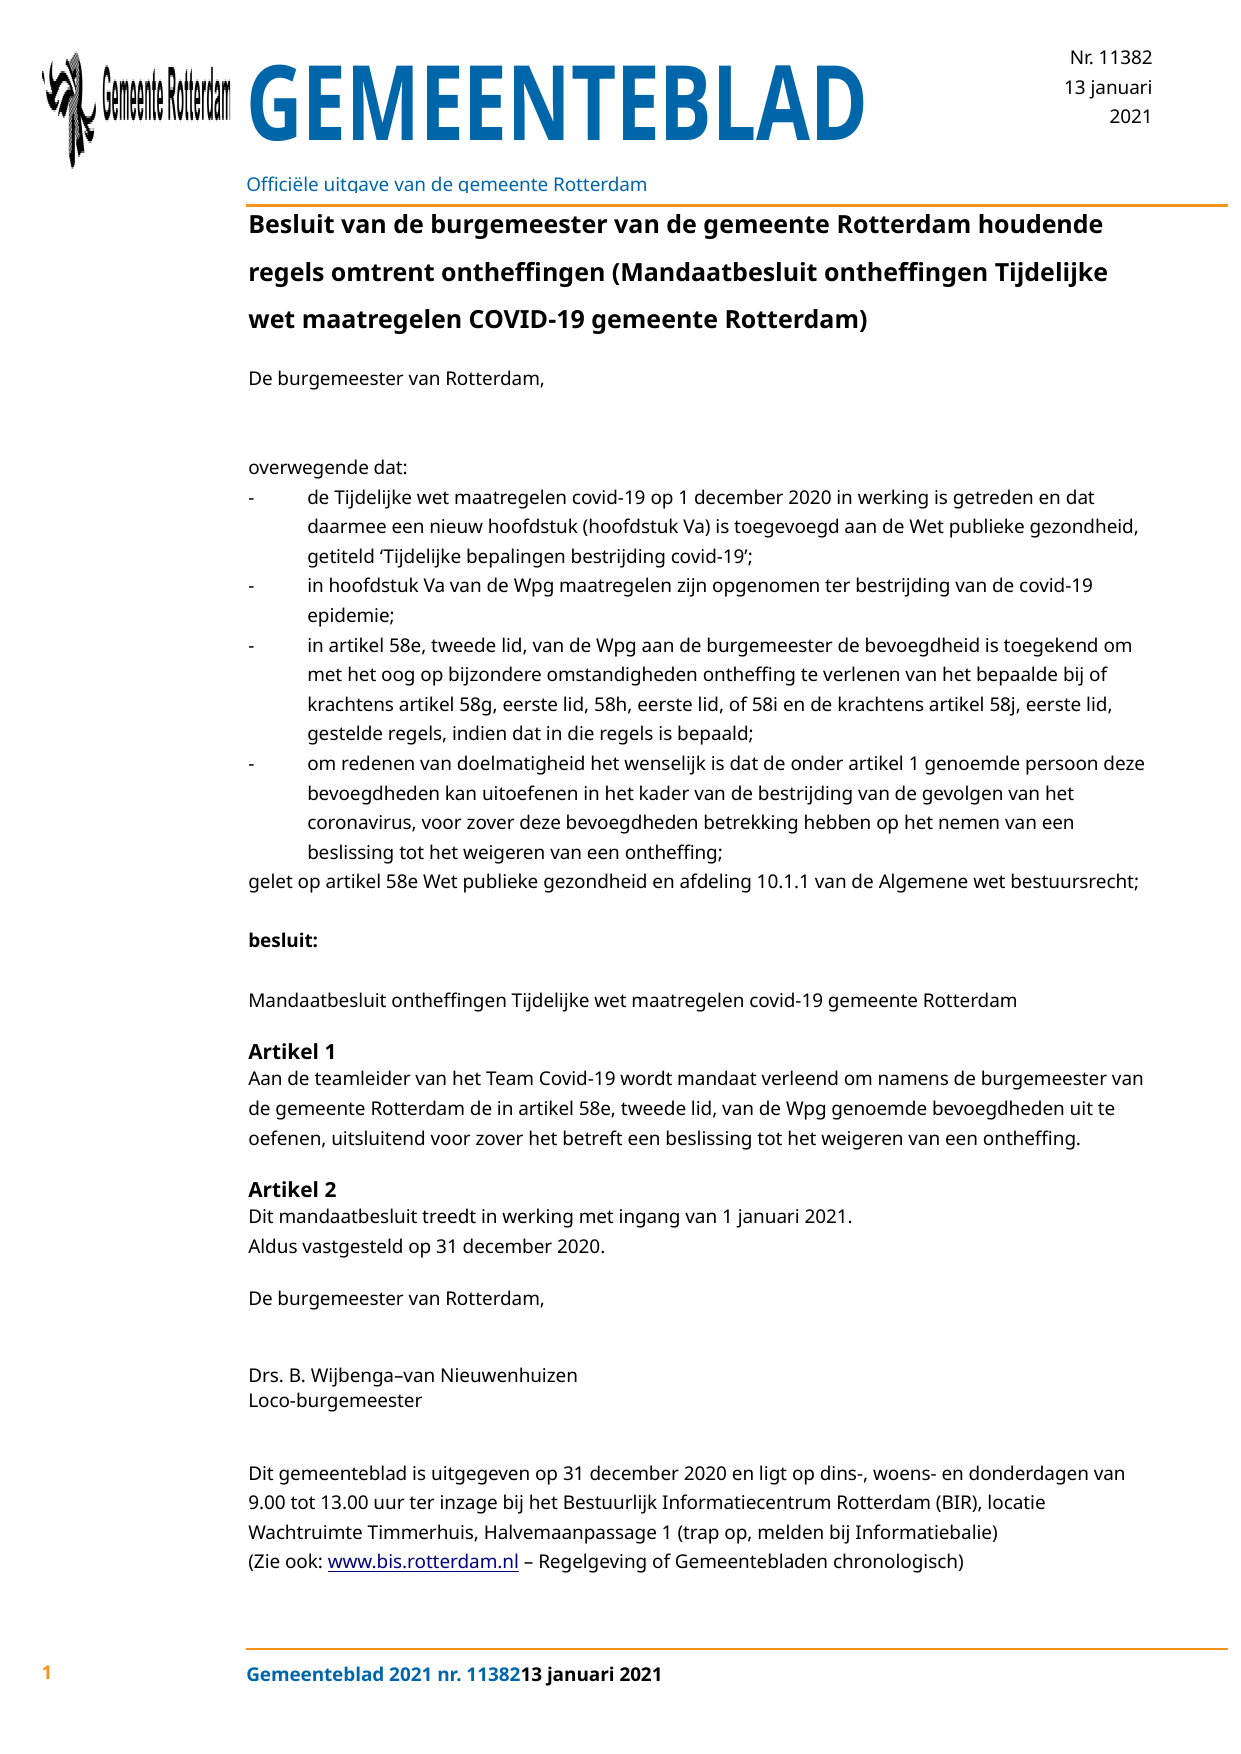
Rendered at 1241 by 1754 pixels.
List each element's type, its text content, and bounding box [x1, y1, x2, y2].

text Dit gemeenteblad is uitgegeven op 31 december 2020 en ligt op dins-, woens- en donderdagen van 9.00 tot 13.00 uur ter inzage bij het Bestuurlijk Informatiecentrum Rotterdam (BIR), locatie Wachtruimte Timmerhuis, Halvemaanpassage 1 (trap op, melden bij Informatiebalie) [248, 1460, 1152, 1545]
text Mandaatbesluit ontheffingen Tijdelijke wet maatregelen covid-19 gemeente Rotterdam [248, 987, 1152, 1012]
text Loco-burgemeester [248, 1388, 1152, 1413]
text besluit: [248, 928, 1152, 953]
picture [41, 47, 231, 172]
text Aldus vastgesteld op 31 december 2020. [248, 1233, 1152, 1259]
text Drs. B. Wijbenga–van Nieuwenhuizen [248, 1362, 1152, 1388]
text Dit mandaatbesluit treedt in werking met ingang van 1 januari 2021. [248, 1204, 1152, 1229]
list in artikel 58e, tweede lid, van de Wpg aan de burgemeester de bevoegdheid is toegekend om met het oog op bijzondere omstandigheden ontheffing te verlenen van het bepaalde bij of krachtens artikel 58g, eerste lid, 58h, eerste lid, of 58i en de krachtens artikel 58j, eerste lid, gestelde regels, indien dat in die regels is bepaald; [248, 632, 1152, 746]
text Artikel 1 [248, 1037, 1152, 1066]
text Besluit van de burgemeester van de gemeente Rotterdam houdende regels omtrent ontheffingen (Mandaatbesluit ontheffingen Tijdelijke wet maatregelen COVID-19 gemeente Rotterdam) [248, 207, 1152, 336]
list de Tijdelijke wet maatregelen covid-19 op 1 december 2020 in werking is getreden en dat daarmee een nieuw hoofdstuk (hoofdstuk Va) is toegevoegd aan de Wet publieke gezondheid, getiteld ‘Tijdelijke bepalingen bestrijding covid-19’; [248, 484, 1152, 569]
text De burgemeester van Rotterdam, [248, 1285, 1152, 1310]
text gelet op artikel 58e Wet publieke gezondheid en afdeling 10.1.1 van de Algemene wet bestuursrecht; [248, 868, 1152, 894]
text Artikel 2 [248, 1175, 1152, 1204]
text De burgemeester van Rotterdam, [248, 366, 1152, 391]
text Aan de teamleider van het Team Covid-19 wordt mandaat verleend om namens de burgemeester van de gemeente Rotterdam de in artikel 58e, tweede lid, van de Wpg genoemde bevoegdheden uit te oefenen, uitsluitend voor zover het betreft een beslissing tot het weigeren van een ontheffing. [248, 1066, 1152, 1151]
text (Zie ook: www.bis.rotterdam.nl – Regelgeving of Gemeentebladen chronologisch) [248, 1549, 1152, 1574]
list in hoofdstuk Va van de Wpg maatregelen zijn opgenomen ter bestrijding van de covid-19 epidemie; [248, 573, 1152, 628]
list om redenen van doelmatigheid het wenselijk is dat de onder artikel 1 genoemde persoon deze bevoegdheden kan uitoefenen in het kader van de bestrijding van de gevolgen van het coronavirus, voor zover deze bevoegdheden betrekking hebben op het nemen van een beslissing tot het weigeren van een ontheffing; [248, 750, 1152, 864]
text overwegende dat: [248, 454, 1152, 480]
